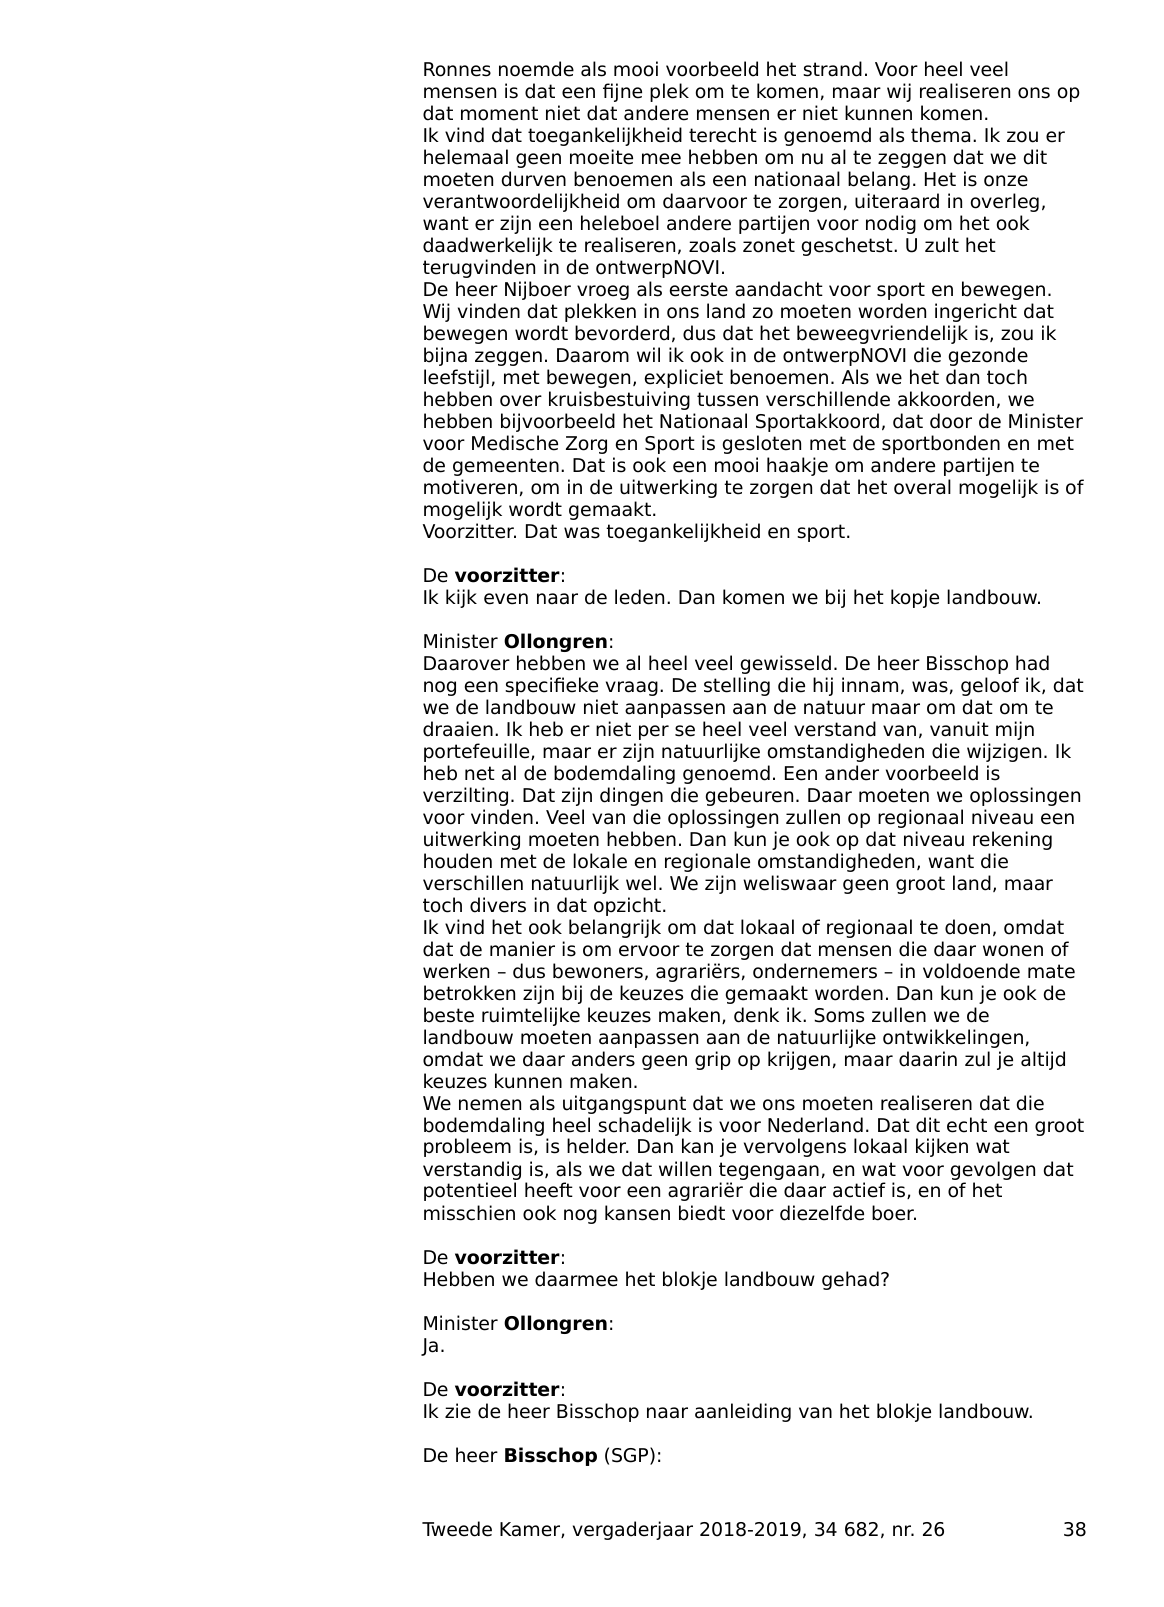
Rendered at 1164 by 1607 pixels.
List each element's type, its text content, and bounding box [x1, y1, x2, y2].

text De heer Bisschop (SGP): [422, 1445, 1087, 1467]
text Ik kijk even naar de leden. Dan komen we bij het kopje landbouw. [422, 587, 1087, 609]
text Ik vind het ook belangrijk om dat lokaal of regionaal te doen, omdat dat de manier is om ervoor te zorgen dat mensen die daar wonen of werken – dus bewoners, agrariërs, ondernemers – in voldoende mate betrokken zijn bij de keuzes die gemaakt worden. Dan kun je ook de beste ruimtelijke keuzes maken, denk ik. Soms zullen we de landbouw moeten aanpassen aan de natuurlijke ontwikkelingen, omdat we daar anders geen grip op krijgen, maar daarin zul je altijd keuzes kunnen maken. [422, 917, 1087, 1092]
text Minister Ollongren: [422, 631, 1087, 653]
text Ja. [422, 1335, 1087, 1357]
text Ronnes noemde als mooi voorbeeld het strand. Voor heel veel mensen is dat een fijne plek om te komen, maar wij realiseren ons op dat moment niet dat andere mensen er niet kunnen komen. [422, 59, 1087, 125]
text Daarover hebben we al heel veel gewisseld. De heer Bisschop had nog een specifieke vraag. De stelling die hij innam, was, geloof ik, dat we de landbouw niet aanpassen aan de natuur maar om dat om te draaien. Ik heb er niet per se heel veel verstand van, vanuit mijn portefeuille, maar er zijn natuurlijke omstandigheden die wijzigen. Ik heb net al de bodemdaling genoemd. Een ander voorbeeld is verzilting. Dat zijn dingen die gebeuren. Daar moeten we oplossingen voor vinden. Veel van die oplossingen zullen op regionaal niveau een uitwerking moeten hebben. Dan kun je ook op dat niveau rekening houden met de lokale en regionale omstandigheden, want die verschillen natuurlijk wel. We zijn weliswaar geen groot land, maar toch divers in dat opzicht. [422, 653, 1087, 917]
text De voorzitter: [422, 565, 1087, 587]
text We nemen als uitgangspunt dat we ons moeten realiseren dat die bodemdaling heel schadelijk is voor Nederland. Dat dit echt een groot probleem is, is helder. Dan kan je vervolgens lokaal kijken wat verstandig is, als we dat willen tegengaan, en wat voor gevolgen dat potentieel heeft voor een agrariër die daar actief is, en of het misschien ook nog kansen biedt voor diezelfde boer. [422, 1092, 1087, 1224]
text De heer Nijboer vroeg als eerste aandacht voor sport en bewegen. Wij vinden dat plekken in ons land zo moeten worden ingericht dat bewegen wordt bevorderd, dus dat het beweegvriendelijk is, zou ik bijna zeggen. Daarom wil ik ook in de ontwerpNOVI die gezonde leefstijl, met bewegen, expliciet benoemen. Als we het dan toch hebben over kruisbestuiving tussen verschillende akkoorden, we hebben bijvoorbeeld het Nationaal Sportakkoord, dat door de Minister voor Medische Zorg en Sport is gesloten met de sportbonden en met de gemeenten. Dat is ook een mooi haakje om andere partijen te motiveren, om in de uitwerking te zorgen dat het overal mogelijk is of mogelijk wordt gemaakt. [422, 279, 1087, 521]
text Hebben we daarmee het blokje landbouw gehad? [422, 1268, 1087, 1291]
text Voorzitter. Dat was toegankelijkheid en sport. [422, 521, 1087, 543]
text De voorzitter: [422, 1379, 1087, 1401]
text Ik zie de heer Bisschop naar aanleiding van het blokje landbouw. [422, 1401, 1087, 1423]
text Ik vind dat toegankelijkheid terecht is genoemd als thema. Ik zou er helemaal geen moeite mee hebben om nu al te zeggen dat we dit moeten durven benoemen als een nationaal belang. Het is onze verantwoordelijkheid om daarvoor te zorgen, uiteraard in overleg, want er zijn een heleboel andere partijen voor nodig om het ook daadwerkelijk te realiseren, zoals zonet geschetst. U zult het terugvinden in de ontwerpNOVI. [422, 125, 1087, 279]
text De voorzitter: [422, 1247, 1087, 1268]
text Minister Ollongren: [422, 1313, 1087, 1335]
